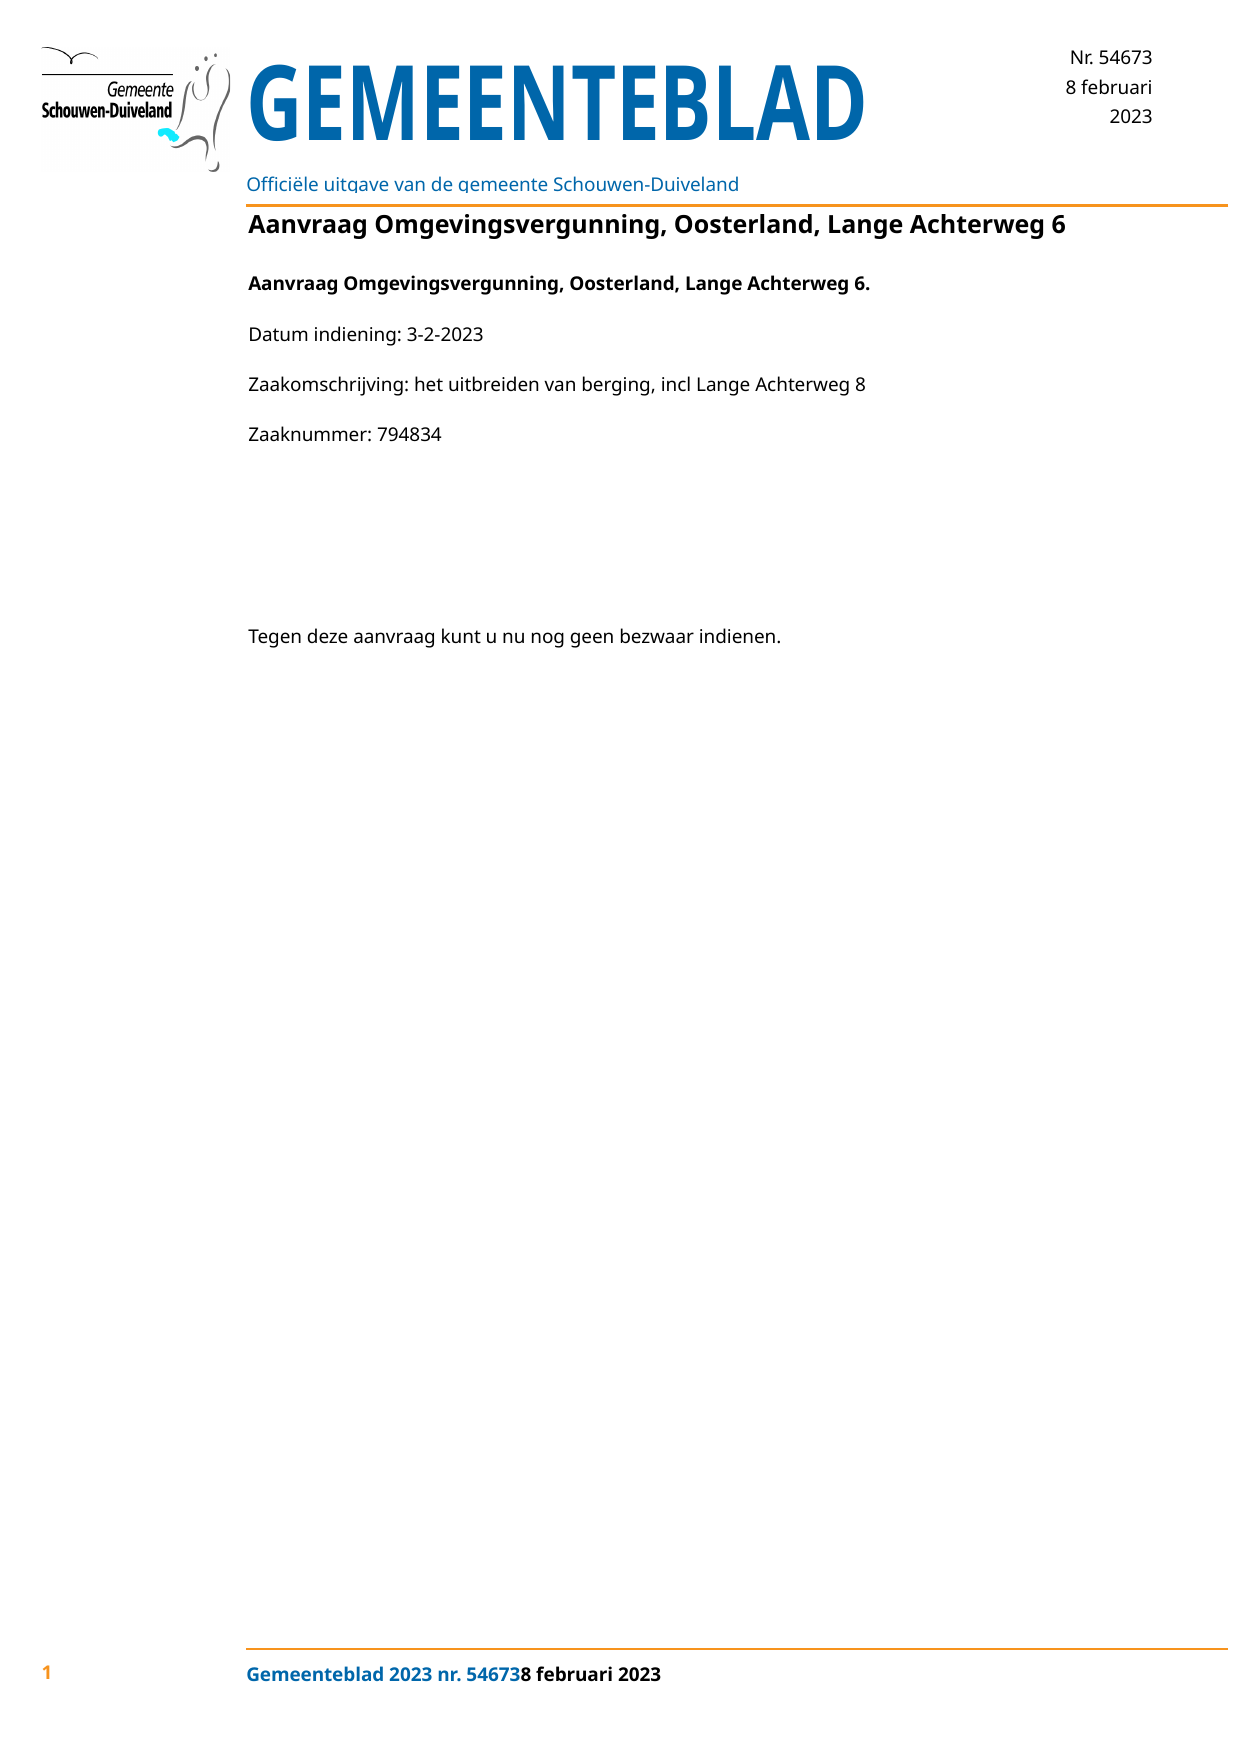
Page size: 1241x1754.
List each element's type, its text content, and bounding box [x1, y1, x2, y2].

text Tegen deze aanvraag kunt u nu nog geen bezwaar indienen. [248, 623, 1152, 649]
picture [41, 47, 231, 172]
text Aanvraag Omgevingsvergunning, Oosterland, Lange Achterweg 6 [248, 207, 1152, 241]
text Aanvraag Omgevingsvergunning, Oosterland, Lange Achterweg 6. [248, 270, 1152, 296]
text Zaakomschrijving: het uitbreiden van berging, incl Lange Achterweg 8 [248, 371, 1152, 397]
text Datum indiening: 3-2-2023 [248, 321, 1152, 346]
text Zaaknummer: 794834 [248, 422, 1152, 447]
